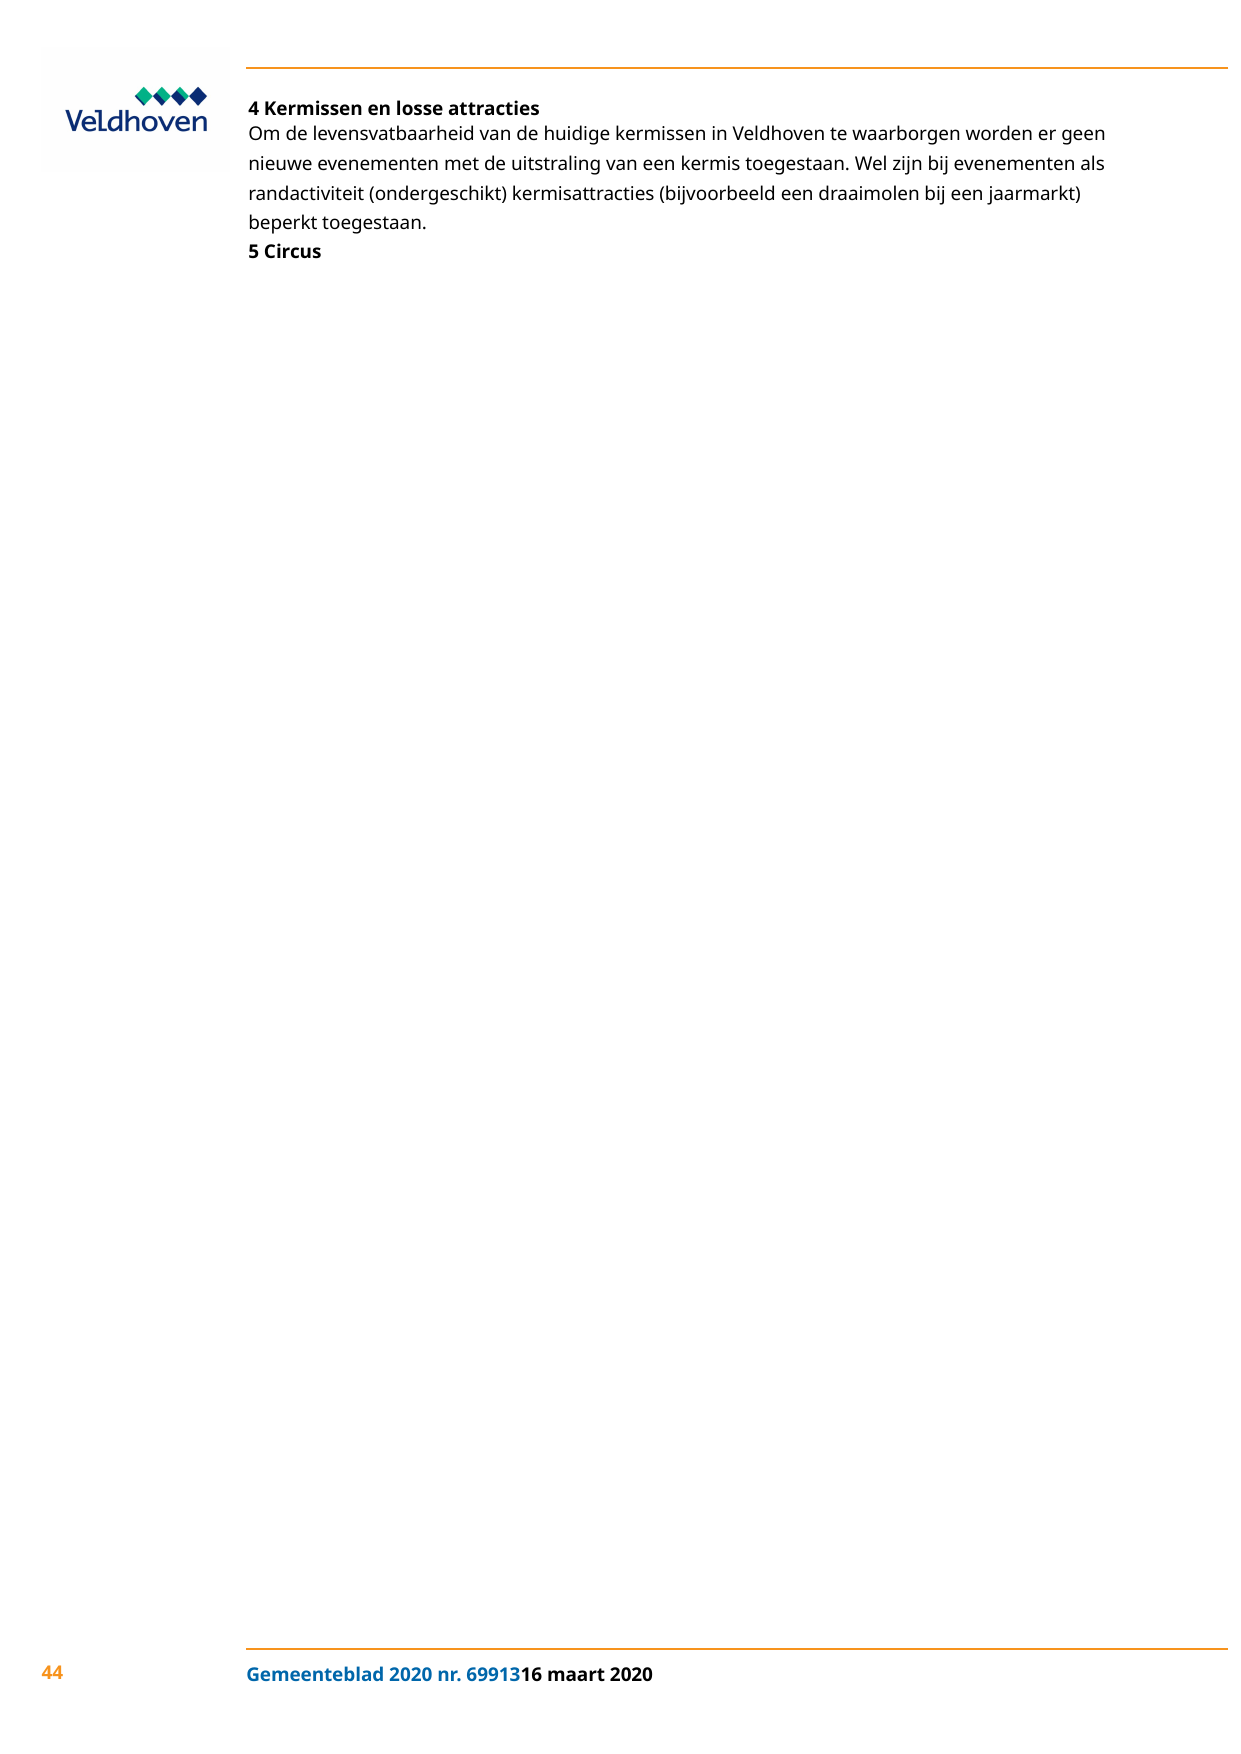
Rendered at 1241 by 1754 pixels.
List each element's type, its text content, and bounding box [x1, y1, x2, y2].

picture [41, 47, 231, 172]
table_header 5 Circus [248, 238, 1152, 264]
table_cell Om de levensvatbaarheid van de huidige kermissen in Veldhoven te waarborgen worden er geen nieuwe evenementen met de uitstraling van een kermis toegestaan. Wel zijn bij evenementen als randactiviteit (ondergeschikt) kermisattracties (bijvoorbeeld een draaimolen bij een jaarmarkt) beperkt toegestaan. [248, 121, 1152, 235]
table_header 4 Kermissen en losse attracties [248, 95, 1152, 121]
